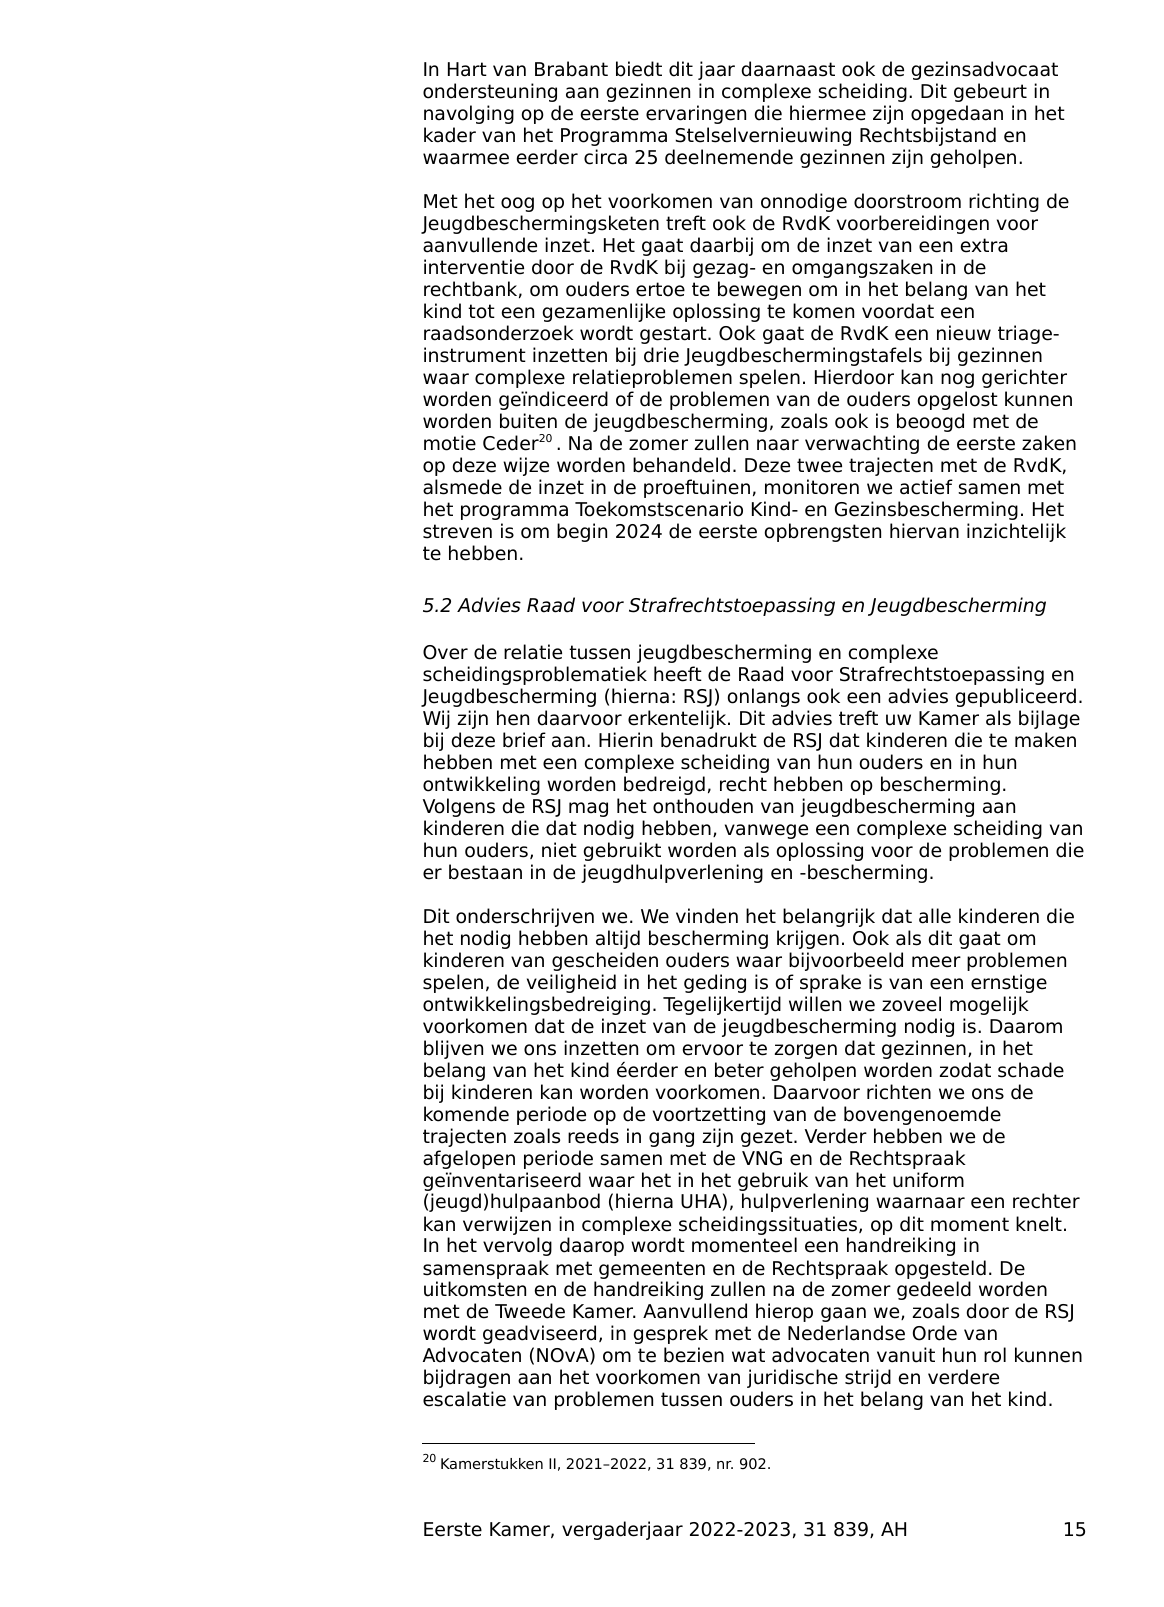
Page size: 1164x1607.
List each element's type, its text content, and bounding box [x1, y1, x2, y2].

subtitle 5.2 Advies Raad voor Strafrechtstoepassing en Jeugdbescherming [422, 595, 1087, 617]
text Met het oog op het voorkomen van onnodige doorstroom richting de Jeugdbeschermingsketen treft ook de RvdK voorbereidingen voor aanvullende inzet. Het gaat daarbij om de inzet van een extra interventie door de RvdK bij gezag- en omgangszaken in de rechtbank, om ouders ertoe te bewegen om in het belang van het kind tot een gezamenlijke oplossing te komen voordat een raadsonderzoek wordt gestart. Ook gaat de RvdK een nieuw triage-instrument inzetten bij drie Jeugdbeschermingstafels bij gezinnen waar complexe relatieproblemen spelen. Hierdoor kan nog gerichter worden geïndiceerd of de problemen van de ouders opgelost kunnen worden buiten de jeugdbescherming, zoals ook is beoogd met de motie Ceder. Na de zomer zullen naar verwachting de eerste zaken op deze wijze worden behandeld. Deze twee trajecten met de RvdK, alsmede de inzet in de proeftuinen, monitoren we actief samen met het programma Toekomstscenario Kind- en Gezinsbescherming. Het streven is om begin 2024 de eerste opbrengsten hiervan inzichtelijk te hebben. [422, 191, 1087, 565]
text Dit onderschrijven we. We vinden het belangrijk dat alle kinderen die het nodig hebben altijd bescherming krijgen. Ook als dit gaat om kinderen van gescheiden ouders waar bijvoorbeeld meer problemen spelen, de veiligheid in het geding is of sprake is van een ernstige ontwikkelingsbedreiging. Tegelijkertijd willen we zoveel mogelijk voorkomen dat de inzet van de jeugdbescherming nodig is. Daarom blijven we ons inzetten om ervoor te zorgen dat gezinnen, in het belang van het kind éerder en beter geholpen worden zodat schade bij kinderen kan worden voorkomen. Daarvoor richten we ons de komende periode op de voortzetting van de bovengenoemde trajecten zoals reeds in gang zijn gezet. Verder hebben we de afgelopen periode samen met de VNG en de Rechtspraak geïnventariseerd waar het in het gebruik van het uniform (jeugd)hulpaanbod (hierna UHA), hulpverlening waarnaar een rechter kan verwijzen in complexe scheidingssituaties, op dit moment knelt. In het vervolg daarop wordt momenteel een handreiking in samenspraak met gemeenten en de Rechtspraak opgesteld. De uitkomsten en de handreiking zullen na de zomer gedeeld worden met de Tweede Kamer. Aanvullend hierop gaan we, zoals door de RSJ wordt geadviseerd, in gesprek met de Nederlandse Orde van Advocaten (NOvA) om te bezien wat advocaten vanuit hun rol kunnen bijdragen aan het voorkomen van juridische strijd en verdere escalatie van problemen tussen ouders in het belang van het kind. [422, 906, 1087, 1411]
text Over de relatie tussen jeugdbescherming en complexe scheidingsproblematiek heeft de Raad voor Strafrechtstoepassing en Jeugdbescherming (hierna: RSJ) onlangs ook een advies gepubliceerd. Wij zijn hen daarvoor erkentelijk. Dit advies treft uw Kamer als bijlage bij deze brief aan. Hierin benadrukt de RSJ dat kinderen die te maken hebben met een complexe scheiding van hun ouders en in hun ontwikkeling worden bedreigd, recht hebben op bescherming. Volgens de RSJ mag het onthouden van jeugdbescherming aan kinderen die dat nodig hebben, vanwege een complexe scheiding van hun ouders, niet gebruikt worden als oplossing voor de problemen die er bestaan in de jeugdhulpverlening en -bescherming. [422, 642, 1087, 883]
text In Hart van Brabant biedt dit jaar daarnaast ook de gezinsadvocaat ondersteuning aan gezinnen in complexe scheiding. Dit gebeurt in navolging op de eerste ervaringen die hiermee zijn opgedaan in het kader van het Programma Stelselvernieuwing Rechtsbijstand en waarmee eerder circa 25 deelnemende gezinnen zijn geholpen. [422, 59, 1087, 169]
text Kamerstukken II, 2021–2022, 31 839, nr. 902. [422, 1452, 1087, 1474]
